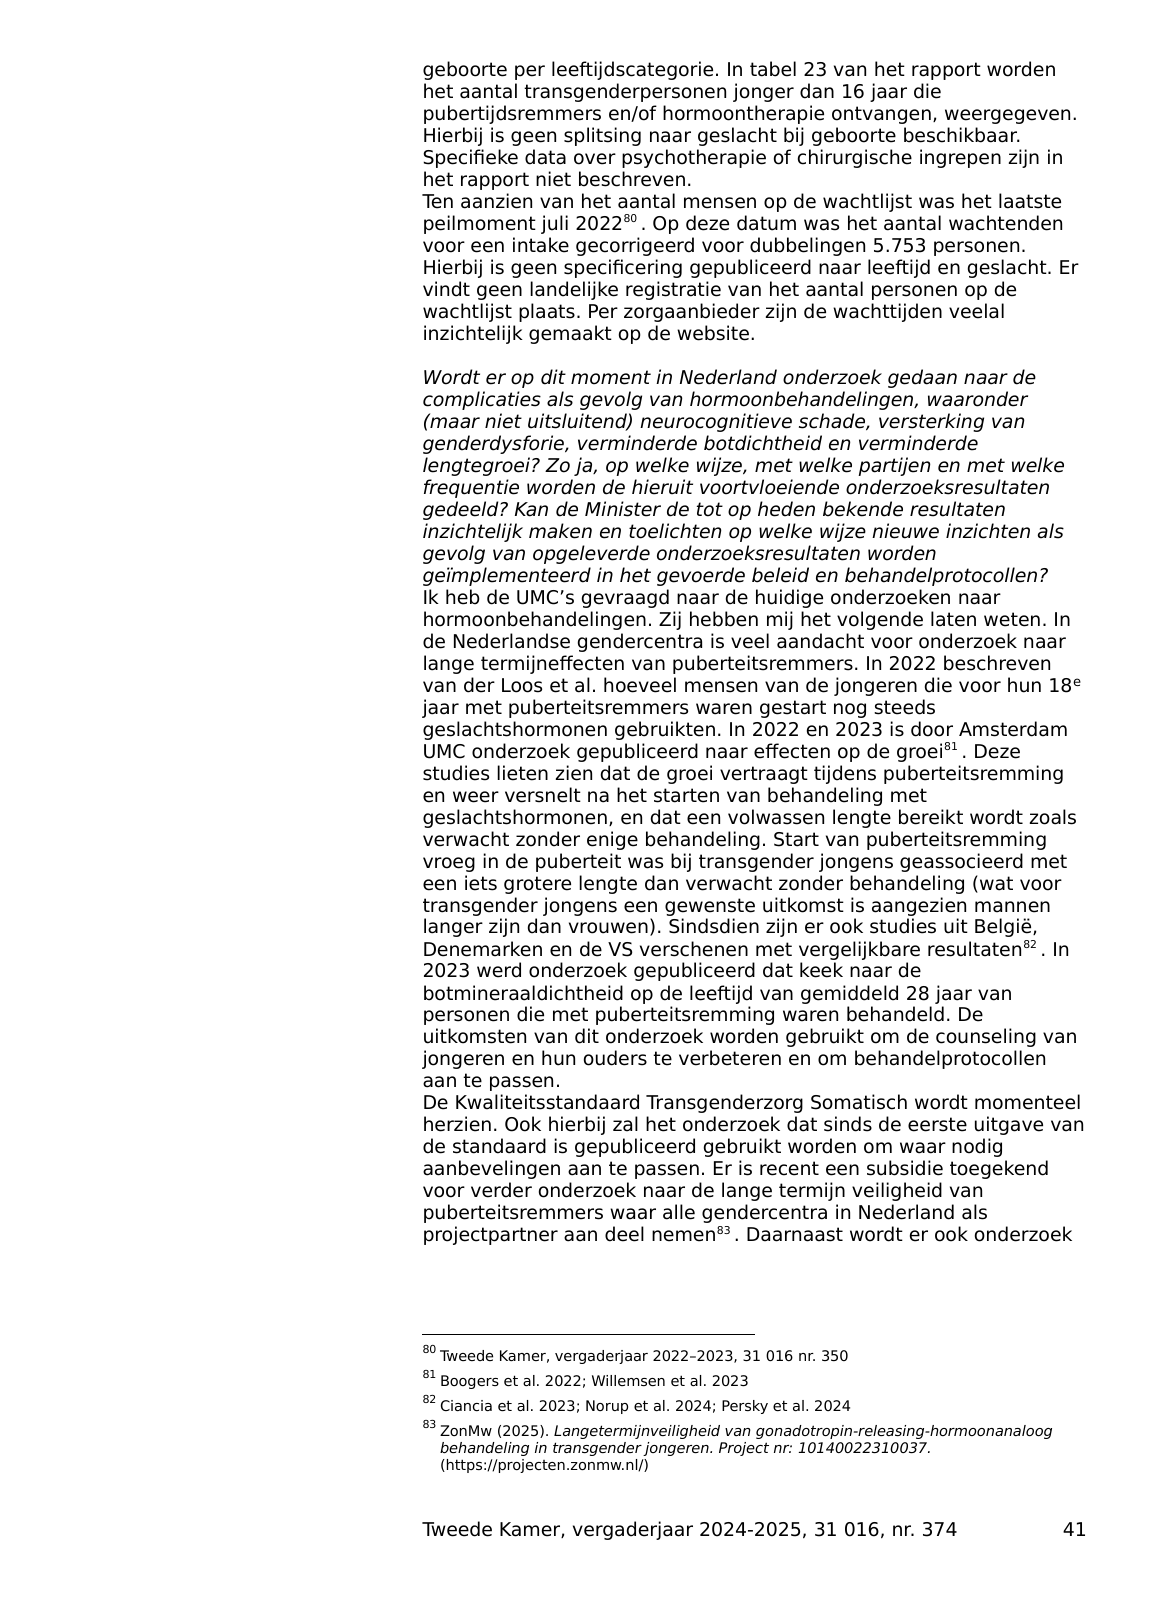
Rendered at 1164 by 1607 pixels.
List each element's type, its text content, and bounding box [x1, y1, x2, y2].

text Tweede Kamer, vergaderjaar 2022–2023, 31 016 nr. 350 [422, 1343, 1087, 1366]
text geboorte per leeftijdscategorie. In tabel 23 van het rapport worden het aantal transgenderpersonen jonger dan 16 jaar die pubertijdsremmers en/of hormoontherapie ontvangen, weergegeven. Hierbij is geen splitsing naar geslacht bij geboorte beschikbaar. Specifieke data over psychotherapie of chirurgische ingrepen zijn in het rapport niet beschreven. [422, 59, 1087, 191]
text Ik heb de UMC’s gevraagd naar de huidige onderzoeken naar hormoonbehandelingen. Zij hebben mij het volgende laten weten. In de Nederlandse gendercentra is veel aandacht voor onderzoek naar lange termijneffecten van puberteitsremmers. In 2022 beschreven van der Loos et al. hoeveel mensen van de jongeren die voor hun 18e jaar met puberteitsremmers waren gestart nog steeds geslachtshormonen gebruikten. In 2022 en 2023 is door Amsterdam UMC onderzoek gepubliceerd naar effecten op de groei. Deze studies lieten zien dat de groei vertraagt tijdens puberteitsremming en weer versnelt na het starten van behandeling met geslachtshormonen, en dat een volwassen lengte bereikt wordt zoals verwacht zonder enige behandeling. Start van puberteitsremming vroeg in de puberteit was bij transgender jongens geassocieerd met een iets grotere lengte dan verwacht zonder behandeling (wat voor transgender jongens een gewenste uitkomst is aangezien mannen langer zijn dan vrouwen). Sindsdien zijn er ook studies uit België, Denemarken en de VS verschenen met vergelijkbare resultaten. In 2023 werd onderzoek gepubliceerd dat keek naar de botmineraaldichtheid op de leeftijd van gemiddeld 28 jaar van personen die met puberteitsremming waren behandeld. De uitkomsten van dit onderzoek worden gebruikt om de counseling van jongeren en hun ouders te verbeteren en om behandelprotocollen aan te passen. [422, 587, 1087, 1092]
text Wordt er op dit moment in Nederland onderzoek gedaan naar de complicaties als gevolg van hormoonbehandelingen, waaronder (maar niet uitsluitend) neurocognitieve schade, versterking van genderdysforie, verminderde botdichtheid en verminderde lengtegroei? Zo ja, op welke wijze, met welke partijen en met welke frequentie worden de hieruit voortvloeiende onderzoeksresultaten gedeeld? Kan de Minister de tot op heden bekende resultaten inzichtelijk maken en toelichten op welke wijze nieuwe inzichten als gevolg van opgeleverde onderzoeksresultaten worden geïmplementeerd in het gevoerde beleid en behandelprotocollen? [422, 367, 1087, 587]
text Ten aanzien van het aantal mensen op de wachtlijst was het laatste peilmoment juli 2022. Op deze datum was het aantal wachtenden voor een intake gecorrigeerd voor dubbelingen 5.753 personen. Hierbij is geen specificering gepubliceerd naar leeftijd en geslacht. Er vindt geen landelijke registratie van het aantal personen op de wachtlijst plaats. Per zorgaanbieder zijn de wachttijden veelal inzichtelijk gemaakt op de website. [422, 191, 1087, 345]
text De Kwaliteitsstandaard Transgenderzorg Somatisch wordt momenteel herzien. Ook hierbij zal het onderzoek dat sinds de eerste uitgave van de standaard is gepubliceerd gebruikt worden om waar nodig aanbevelingen aan te passen. Er is recent een subsidie toegekend voor verder onderzoek naar de lange termijn veiligheid van puberteitsremmers waar alle gendercentra in Nederland als projectpartner aan deel nemen. Daarnaast wordt er ook onderzoek [422, 1092, 1087, 1246]
text ZonMw (2025). Langetermijnveiligheid van gonadotropin-releasing-hormoonanaloog behandeling in transgender jongeren. Project nr: 10140022310037. (https://projecten.zonmw.nl/) [422, 1418, 1087, 1474]
text Ciancia et al. 2023; Norup et al. 2024; Persky et al. 2024 [422, 1393, 1087, 1416]
text Boogers et al. 2022; Willemsen et al. 2023 [422, 1368, 1087, 1391]
